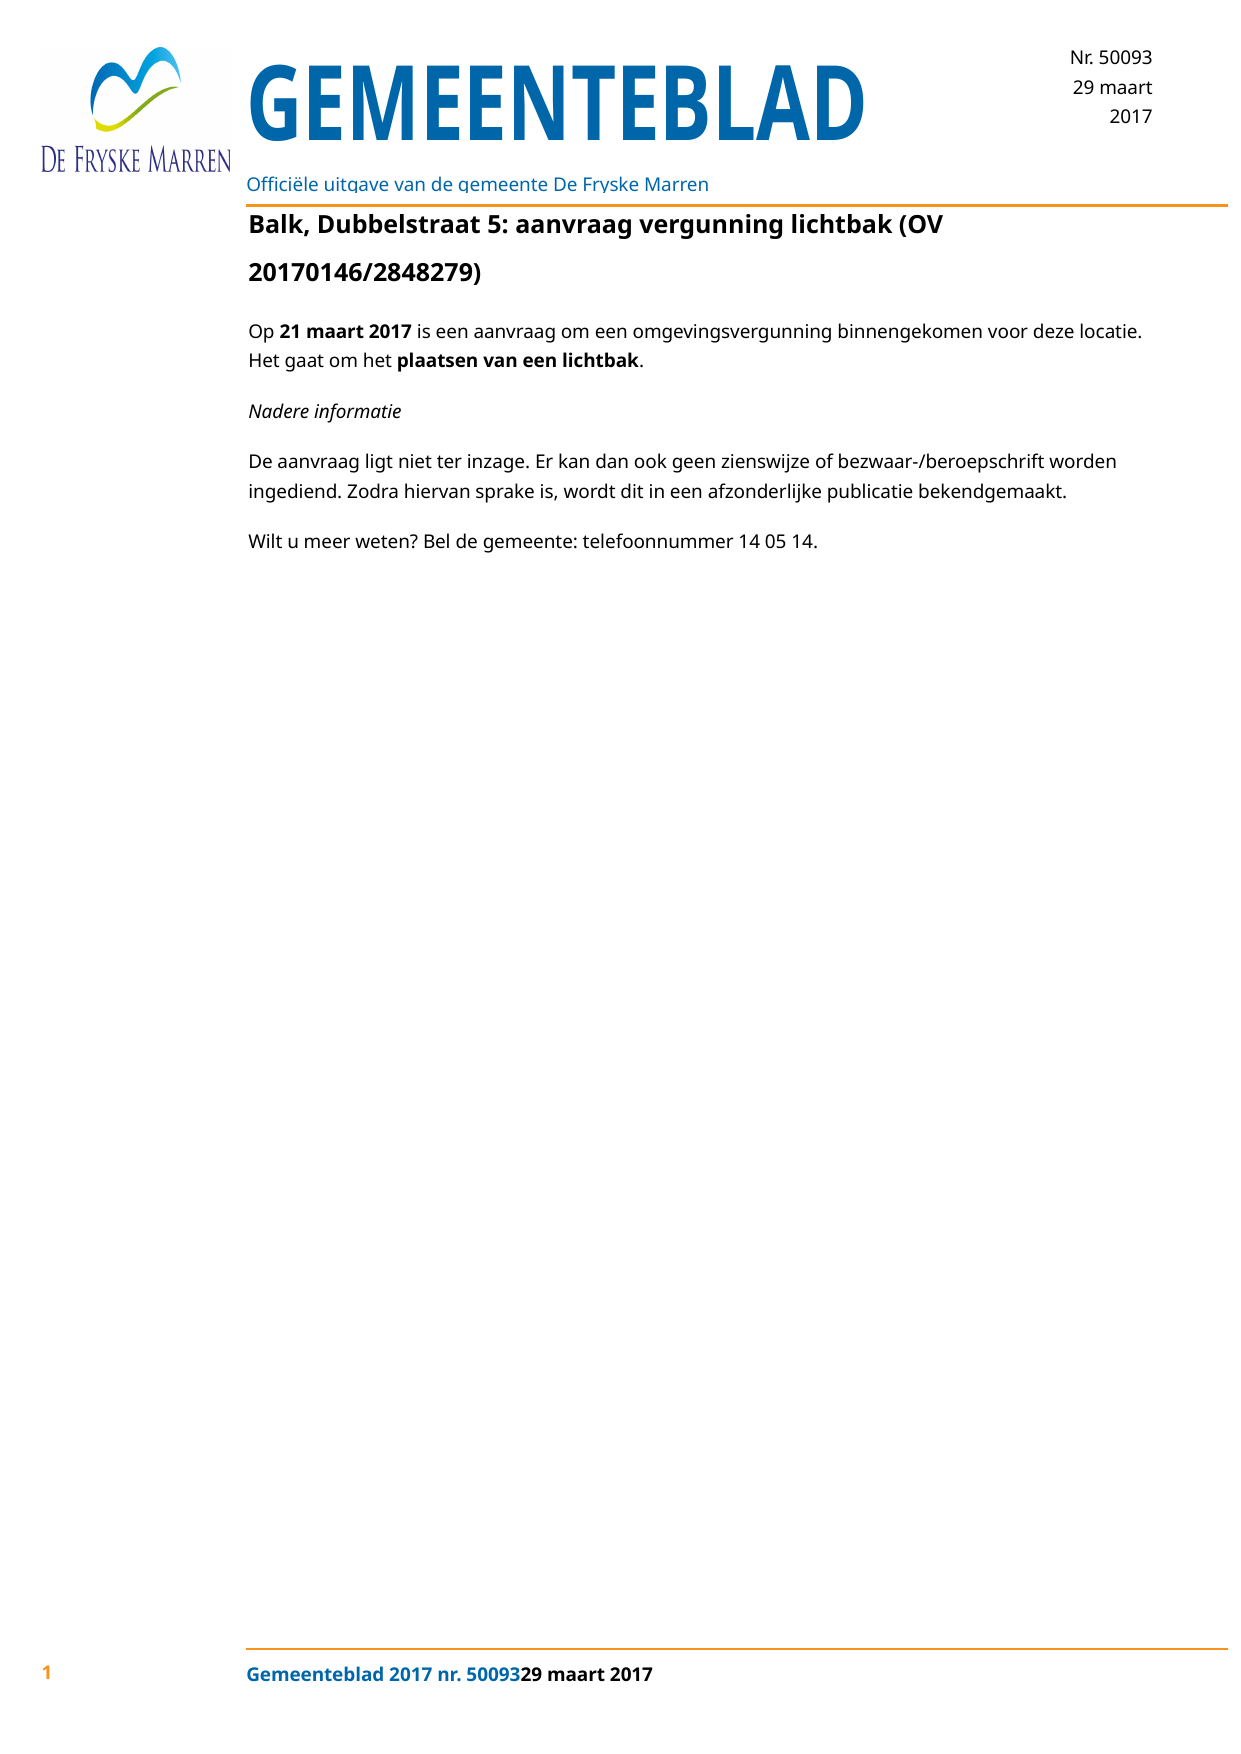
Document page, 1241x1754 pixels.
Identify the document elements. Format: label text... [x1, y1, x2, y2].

text Balk, Dubbelstraat 5: aanvraag vergunning lichtbak (OV 20170146/2848279) [248, 207, 1152, 288]
text Nadere informatie [248, 398, 1152, 424]
text De aanvraag ligt niet ter inzage. Er kan dan ook geen zienswijze of bezwaar-/beroepschrift worden ingediend. Zodra hiervan sprake is, wordt dit in een afzonderlijke publicatie bekendgemaakt. [248, 448, 1152, 504]
picture [41, 47, 231, 172]
text Wilt u meer weten? Bel de gemeente: telefoonnummer 14 05 14. [248, 528, 1152, 554]
text Op 21 maart 2017 is een aanvraag om een omgevingsvergunning binnengekomen voor deze locatie. Het gaat om het plaatsen van een lichtbak. [248, 318, 1152, 373]
